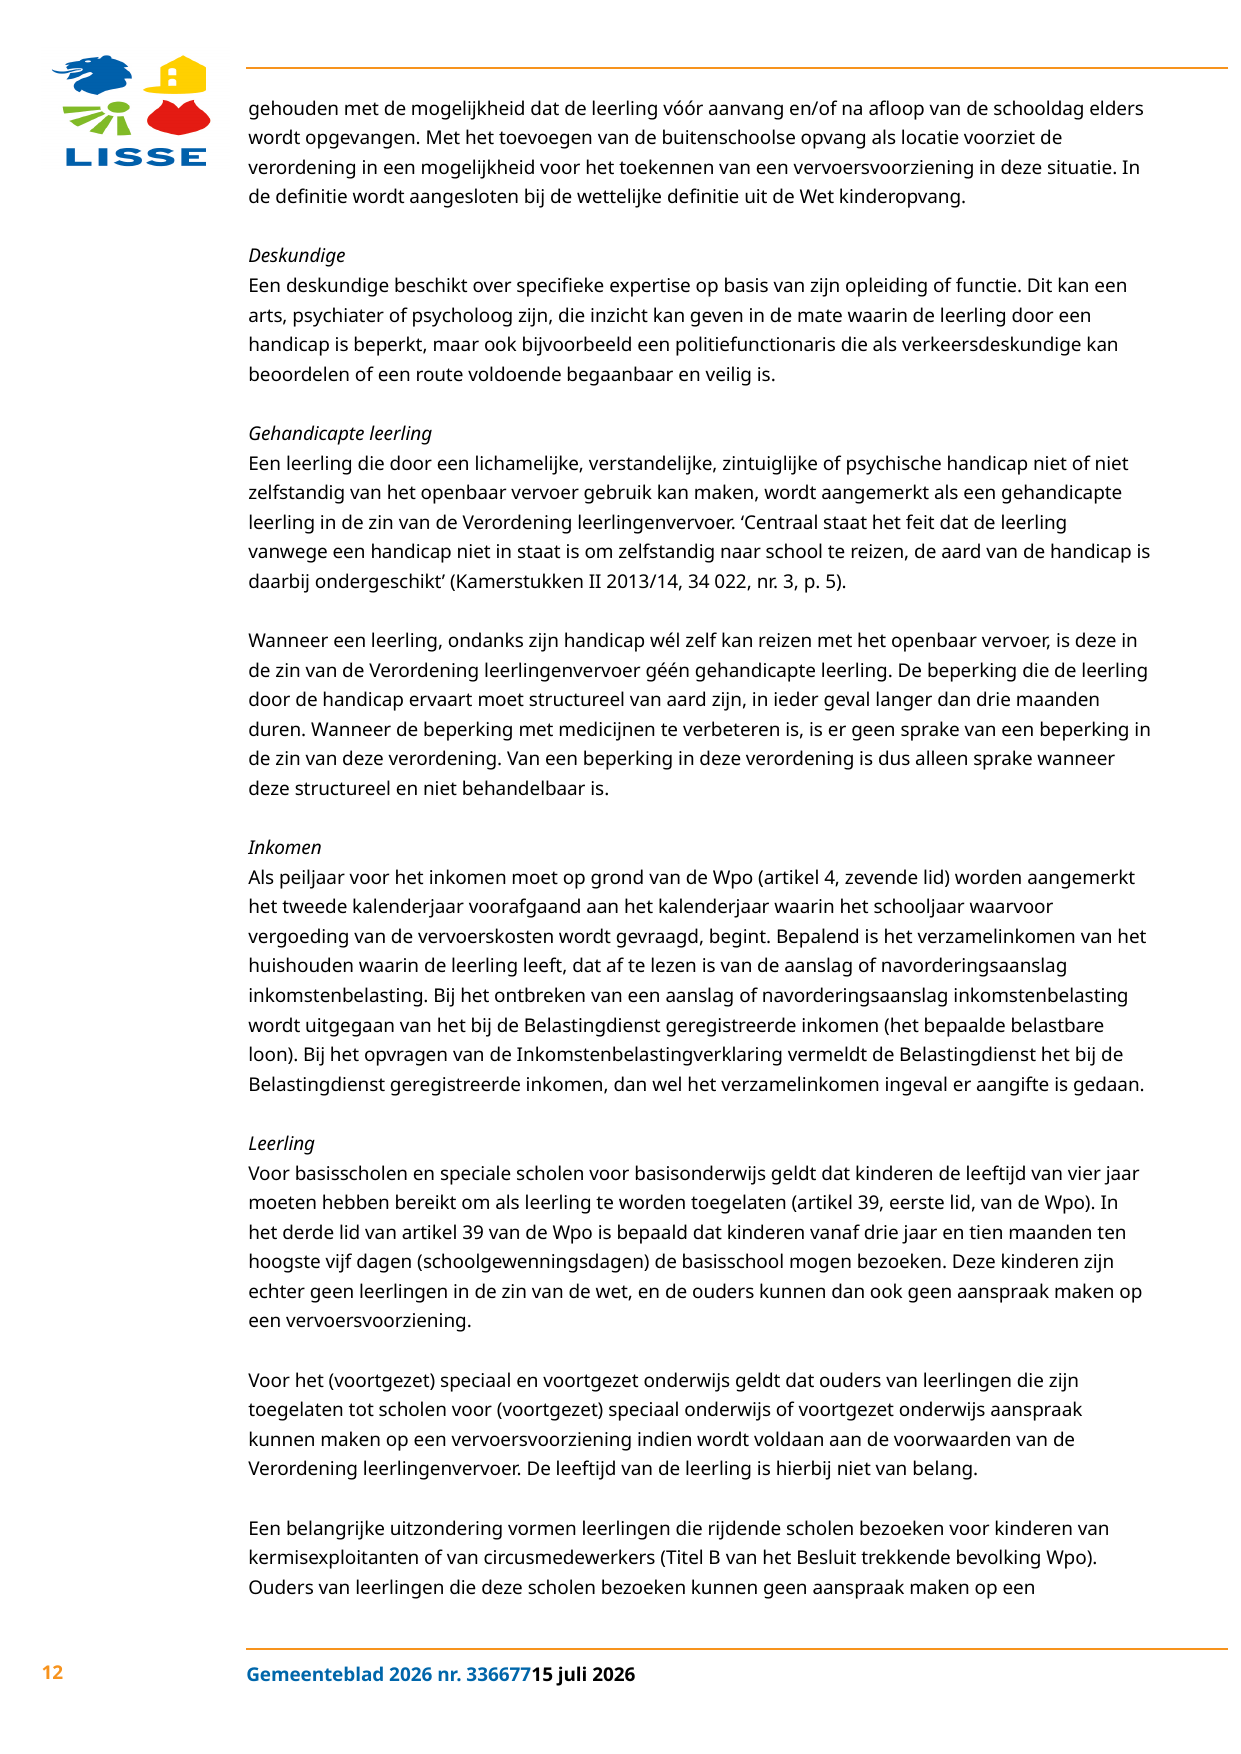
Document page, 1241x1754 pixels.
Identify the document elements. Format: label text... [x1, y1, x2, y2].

picture [41, 47, 231, 172]
text Een leerling die door een lichamelijke, verstandelijke, zintuiglijke of psychische handicap niet of niet zelfstandig van het openbaar vervoer gebruik kan maken, wordt aangemerkt als een gehandicapte leerling in de zin van de Verordening leerlingenvervoer. ‘Centraal staat het feit dat de leerling vanwege een handicap niet in staat is om zelfstandig naar school te reizen, de aard van de handicap is daarbij ondergeschikt’ (Kamerstukken II 2013/14, 34 022, nr. 3, p. 5). [248, 450, 1152, 594]
text gehouden met de mogelijkheid dat de leerling vóór aanvang en/of na afloop van de schooldag elders wordt opgevangen. Met het toevoegen van de buitenschoolse opvang als locatie voorziet de verordening in een mogelijkheid voor het toekennen van een vervoersvoorziening in deze situatie. In de definitie wordt aangesloten bij de wettelijke definitie uit de Wet kinderopvang. [248, 95, 1152, 209]
text Deskundige [248, 243, 1152, 268]
text Wanneer een leerling, ondanks zijn handicap wél zelf kan reizen met het openbaar vervoer, is deze in de zin van de Verordening leerlingenvervoer géén gehandicapte leerling. De beperking die de leerling door de handicap ervaart moet structureel van aard zijn, in ieder geval langer dan drie maanden duren. Wanneer de beperking met medicijnen te verbeteren is, is er geen sprake van een beperking in de zin van deze verordening. Van een beperking in deze verordening is dus alleen sprake wanneer deze structureel en niet behandelbaar is. [248, 627, 1152, 801]
text Een belangrijke uitzondering vormen leerlingen die rijdende scholen bezoeken voor kinderen van kermisexploitanten of van circusmedewerkers (Titel B van het Besluit trekkende bevolking Wpo). Ouders van leerlingen die deze scholen bezoeken kunnen geen aanspraak maken op een [248, 1515, 1152, 1600]
text Als peiljaar voor het inkomen moet op grond van de Wpo (artikel 4, zevende lid) worden aangemerkt het tweede kalenderjaar voorafgaand aan het kalenderjaar waarin het schooljaar waarvoor vergoeding van de vervoerskosten wordt gevraagd, begint. Bepalend is het verzamelinkomen van het huishouden waarin de leerling leeft, dat af te lezen is van de aanslag of navorderingsaanslag inkomstenbelasting. Bij het ontbreken van een aanslag of navorderingsaanslag inkomstenbelasting wordt uitgegaan van het bij de Belastingdienst geregistreerde inkomen (het bepaalde belastbare loon). Bij het opvragen van de Inkomstenbelastingverklaring vermeldt de Belastingdienst het bij de Belastingdienst geregistreerde inkomen, dan wel het verzamelinkomen ingeval er aangifte is gedaan. [248, 864, 1152, 1097]
text Leerling [248, 1130, 1152, 1156]
text Voor basisscholen en speciale scholen voor basisonderwijs geldt dat kinderen de leeftijd van vier jaar moeten hebben bereikt om als leerling te worden toegelaten (artikel 39, eerste lid, van de Wpo). In het derde lid van artikel 39 van de Wpo is bepaald dat kinderen vanaf drie jaar en tien maanden ten hoogste vijf dagen (schoolgewenningsdagen) de basisschool mogen bezoeken. Deze kinderen zijn echter geen leerlingen in de zin van de wet, en de ouders kunnen dan ook geen aanspraak maken op een vervoersvoorziening. [248, 1160, 1152, 1333]
text Inkomen [248, 834, 1152, 860]
text Voor het (voortgezet) speciaal en voortgezet onderwijs geldt dat ouders van leerlingen die zijn toegelaten tot scholen voor (voortgezet) speciaal onderwijs of voortgezet onderwijs aanspraak kunnen maken op een vervoersvoorziening indien wordt voldaan aan de voorwaarden van de Verordening leerlingenvervoer. De leeftijd van de leerling is hierbij niet van belang. [248, 1367, 1152, 1481]
text Gehandicapte leerling [248, 420, 1152, 446]
text Een deskundige beschikt over specifieke expertise op basis van zijn opleiding of functie. Dit kan een arts, psychiater of psycholoog zijn, die inzicht kan geven in de mate waarin de leerling door een handicap is beperkt, maar ook bijvoorbeeld een politiefunctionaris die als verkeersdeskundige kan beoordelen of een route voldoende begaanbaar en veilig is. [248, 272, 1152, 387]
